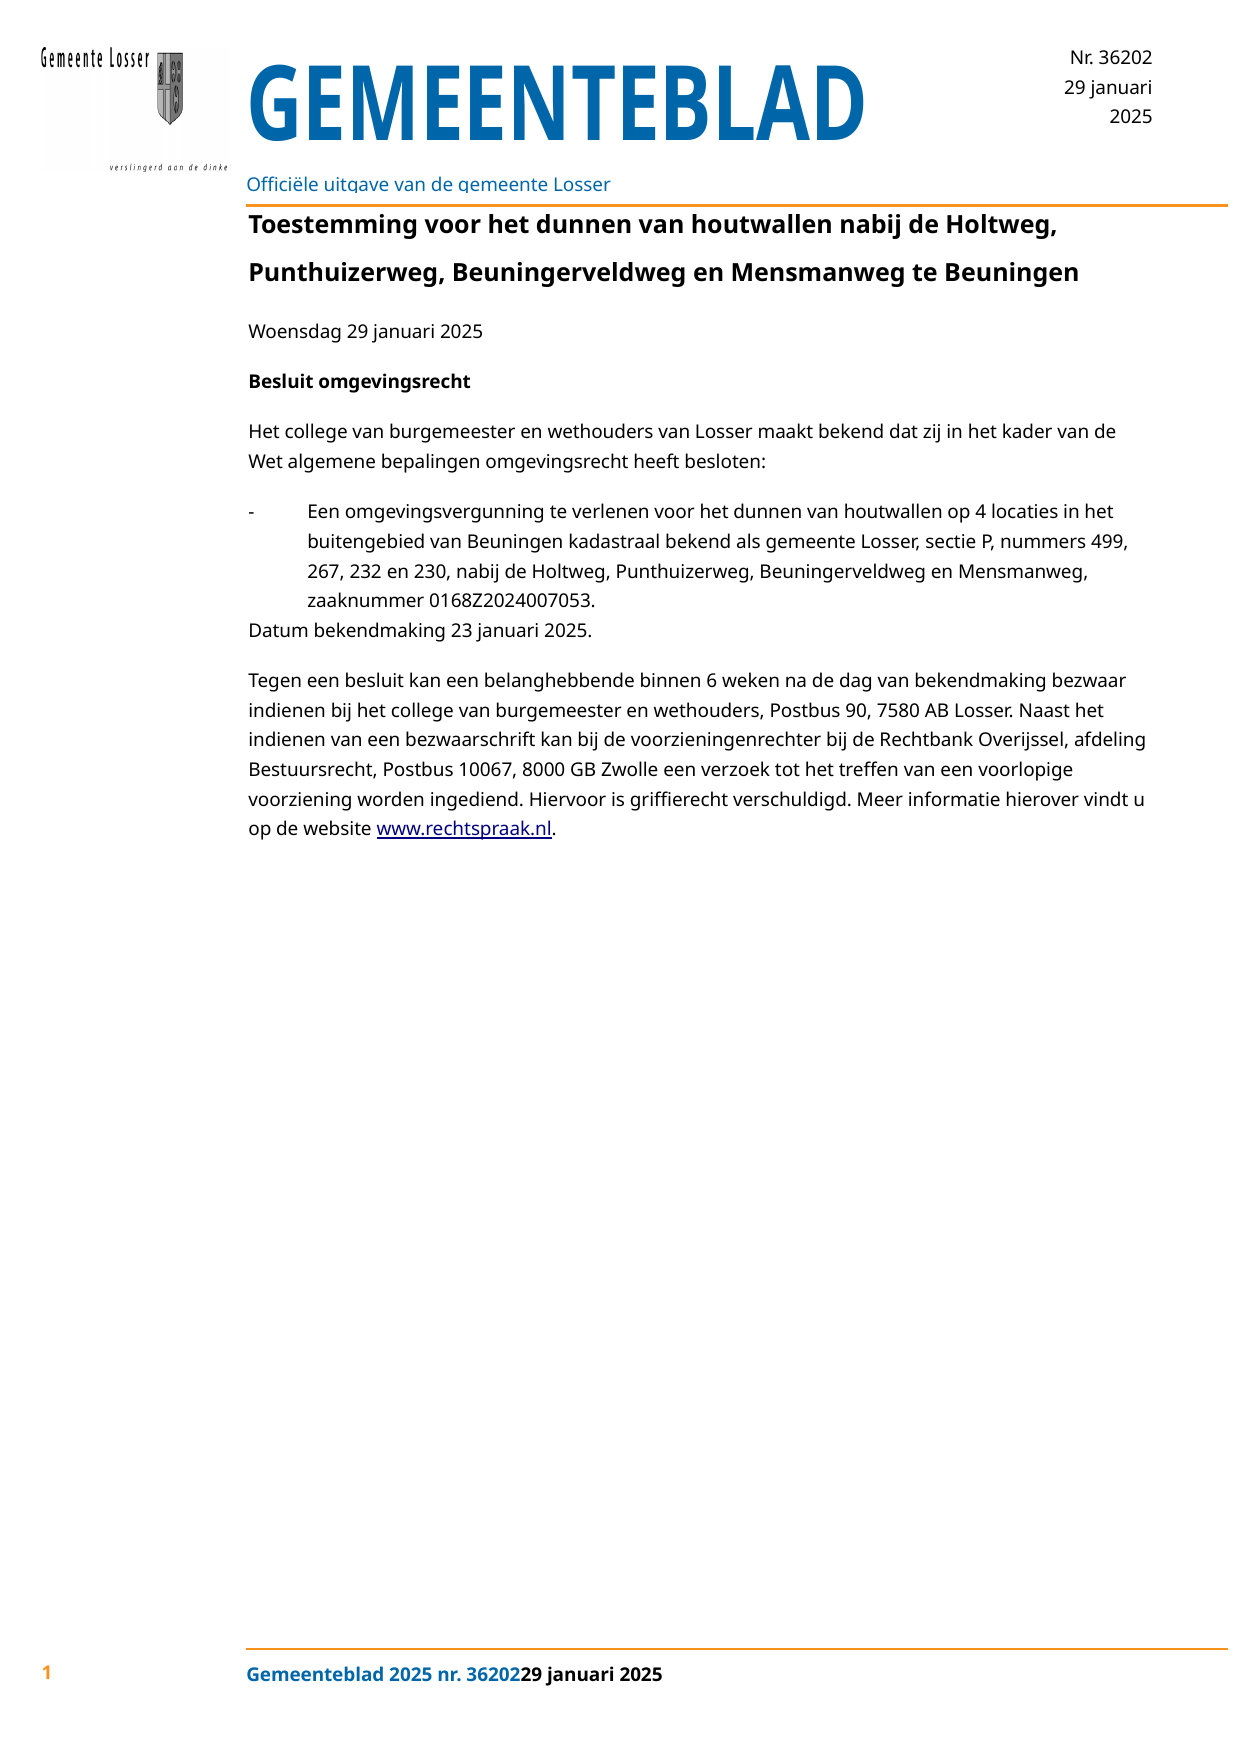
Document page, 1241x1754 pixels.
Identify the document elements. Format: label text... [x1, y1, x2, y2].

text Toestemming voor het dunnen van houtwallen nabij de Holtweg, Punthuizerweg, Beuningerveldweg en Mensmanweg te Beuningen [248, 207, 1152, 288]
list Een omgevingsvergunning te verlenen voor het dunnen van houtwallen op 4 locaties in het buitengebied van Beuningen kadastraal bekend als gemeente Losser, sectie P, nummers 499, 267, 232 en 230, nabij de Holtweg, Punthuizerweg, Beuningerveldweg en Mensmanweg, zaaknummer 0168Z2024007053. [248, 499, 1152, 613]
text Woensdag 29 januari 2025 [248, 318, 1152, 344]
text Tegen een besluit kan een belanghebbende binnen 6 weken na de dag van bekendmaking bezwaar indienen bij het college van burgemeester en wethouders, Postbus 90, 7580 AB Losser. Naast het indienen van een bezwaarschrift kan bij de voorzieningenrechter bij de Rechtbank Overijssel, afdeling Bestuursrecht, Postbus 10067, 8000 GB Zwolle een verzoek tot het treffen van een voorlopige voorziening worden ingediend. Hiervoor is griffierecht verschuldigd. Meer informatie hierover vindt u op de website www.rechtspraak.nl. [248, 667, 1152, 841]
text Het college van burgemeester en wethouders van Losser maakt bekend dat zij in het kader van de Wet algemene bepalingen omgevingsrecht heeft besloten: [248, 419, 1152, 474]
picture [41, 47, 231, 172]
text Datum bekendmaking 23 januari 2025. [248, 617, 1152, 643]
text Besluit omgevingsrecht [248, 368, 1152, 394]
